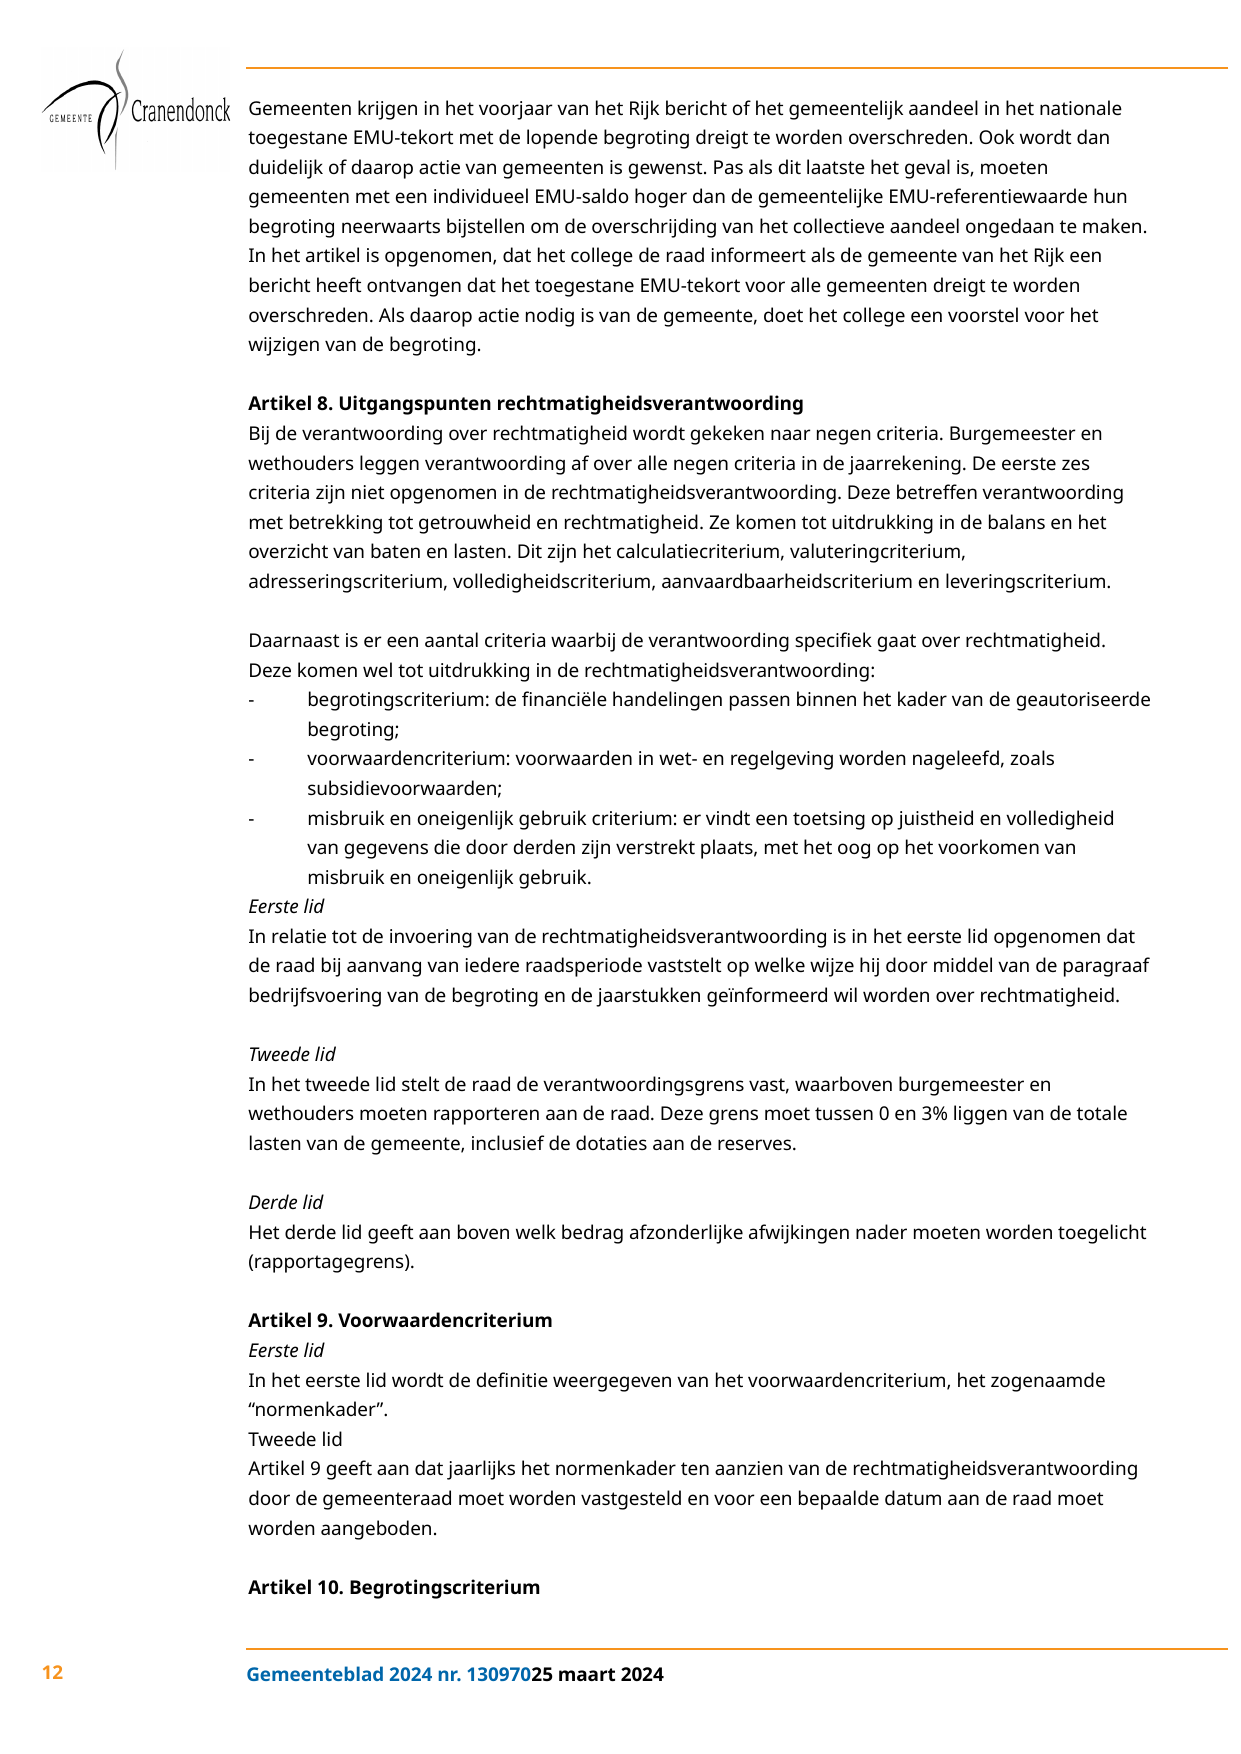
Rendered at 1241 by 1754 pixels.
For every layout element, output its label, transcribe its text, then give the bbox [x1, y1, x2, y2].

text In het tweede lid stelt de raad de verantwoordingsgrens vast, waarboven burgemeester en wethouders moeten rapporteren aan de raad. Deze grens moet tussen 0 en 3% liggen van de totale lasten van de gemeente, inclusief de dotaties aan de reserves. [248, 1071, 1152, 1156]
text Eerste lid [248, 893, 1152, 919]
text In het eerste lid wordt de definitie weergegeven van het voorwaardencriterium, het zogenaamde “normenkader”. [248, 1367, 1152, 1422]
text Eerste lid [248, 1337, 1152, 1363]
text Gemeenten krijgen in het voorjaar van het Rijk bericht of het gemeentelijk aandeel in het nationale toegestane EMU-tekort met de lopende begroting dreigt te worden overschreden. Ook wordt dan duidelijk of daarop actie van gemeenten is gewenst. Pas als dit laatste het geval is, moeten gemeenten met een individueel EMU-saldo hoger dan de gemeentelijke EMU-referentiewaarde hun begroting neerwaarts bijstellen om de overschrijding van het collectieve aandeel ongedaan te maken. [248, 95, 1152, 239]
text Tweede lid [248, 1426, 1152, 1452]
list voorwaardencriterium: voorwaarden in wet- en regelgeving worden nageleefd, zoals subsidievoorwaarden; [248, 746, 1152, 801]
text In relatie tot de invoering van de rechtmatigheidsverantwoording is in het eerste lid opgenomen dat de raad bij aanvang van iedere raadsperiode vaststelt op welke wijze hij door middel van de paragraaf bedrijfsvoering van de begroting en de jaarstukken geïnformeerd wil worden over rechtmatigheid. [248, 923, 1152, 1008]
text Bij de verantwoording over rechtmatigheid wordt gekeken naar negen criteria. Burgemeester en wethouders leggen verantwoording af over alle negen criteria in de jaarrekening. De eerste zes criteria zijn niet opgenomen in de rechtmatigheidsverantwoording. Deze betreffen verantwoording met betrekking tot getrouwheid en rechtmatigheid. Ze komen tot uitdrukking in de balans en het overzicht van baten en lasten. Dit zijn het calculatiecriterium, valuteringcriterium, adresseringscriterium, volledigheidscriterium, aanvaardbaarheidscriterium en leveringscriterium. [248, 420, 1152, 594]
text In het artikel is opgenomen, dat het college de raad informeert als de gemeente van het Rijk een bericht heeft ontvangen dat het toegestane EMU-tekort voor alle gemeenten dreigt te worden overschreden. Als daarop actie nodig is van de gemeente, doet het college een voorstel voor het wijzigen van de begroting. [248, 243, 1152, 357]
text Artikel 9 geeft aan dat jaarlijks het normenkader ten aanzien van de rechtmatigheidsverantwoording door de gemeenteraad moet worden vastgesteld en voor een bepaalde datum aan de raad moet worden aangeboden. [248, 1456, 1152, 1541]
text Artikel 9. Voorwaardencriterium [248, 1308, 1152, 1333]
text Het derde lid geeft aan boven welk bedrag afzonderlijke afwijkingen nader moeten worden toegelicht (rapportagegrens). [248, 1219, 1152, 1274]
text Daarnaast is er een aantal criteria waarbij de verantwoording specifiek gaat over rechtmatigheid. Deze komen wel tot uitdrukking in de rechtmatigheidsverantwoording: [248, 627, 1152, 683]
text Artikel 8. Uitgangspunten rechtmatigheidsverantwoording [248, 391, 1152, 416]
text Tweede lid [248, 1041, 1152, 1067]
list begrotingscriterium: de financiële handelingen passen binnen het kader van de geautoriseerde begroting; [248, 686, 1152, 742]
list misbruik en oneigenlijk gebruik criterium: er vindt een toetsing op juistheid en volledigheid van gegevens die door derden zijn verstrekt plaats, met het oog op het voorkomen van misbruik en oneigenlijk gebruik. [248, 805, 1152, 890]
text Artikel 10. Begrotingscriterium [248, 1574, 1152, 1600]
text Derde lid [248, 1189, 1152, 1215]
picture [41, 47, 231, 172]
